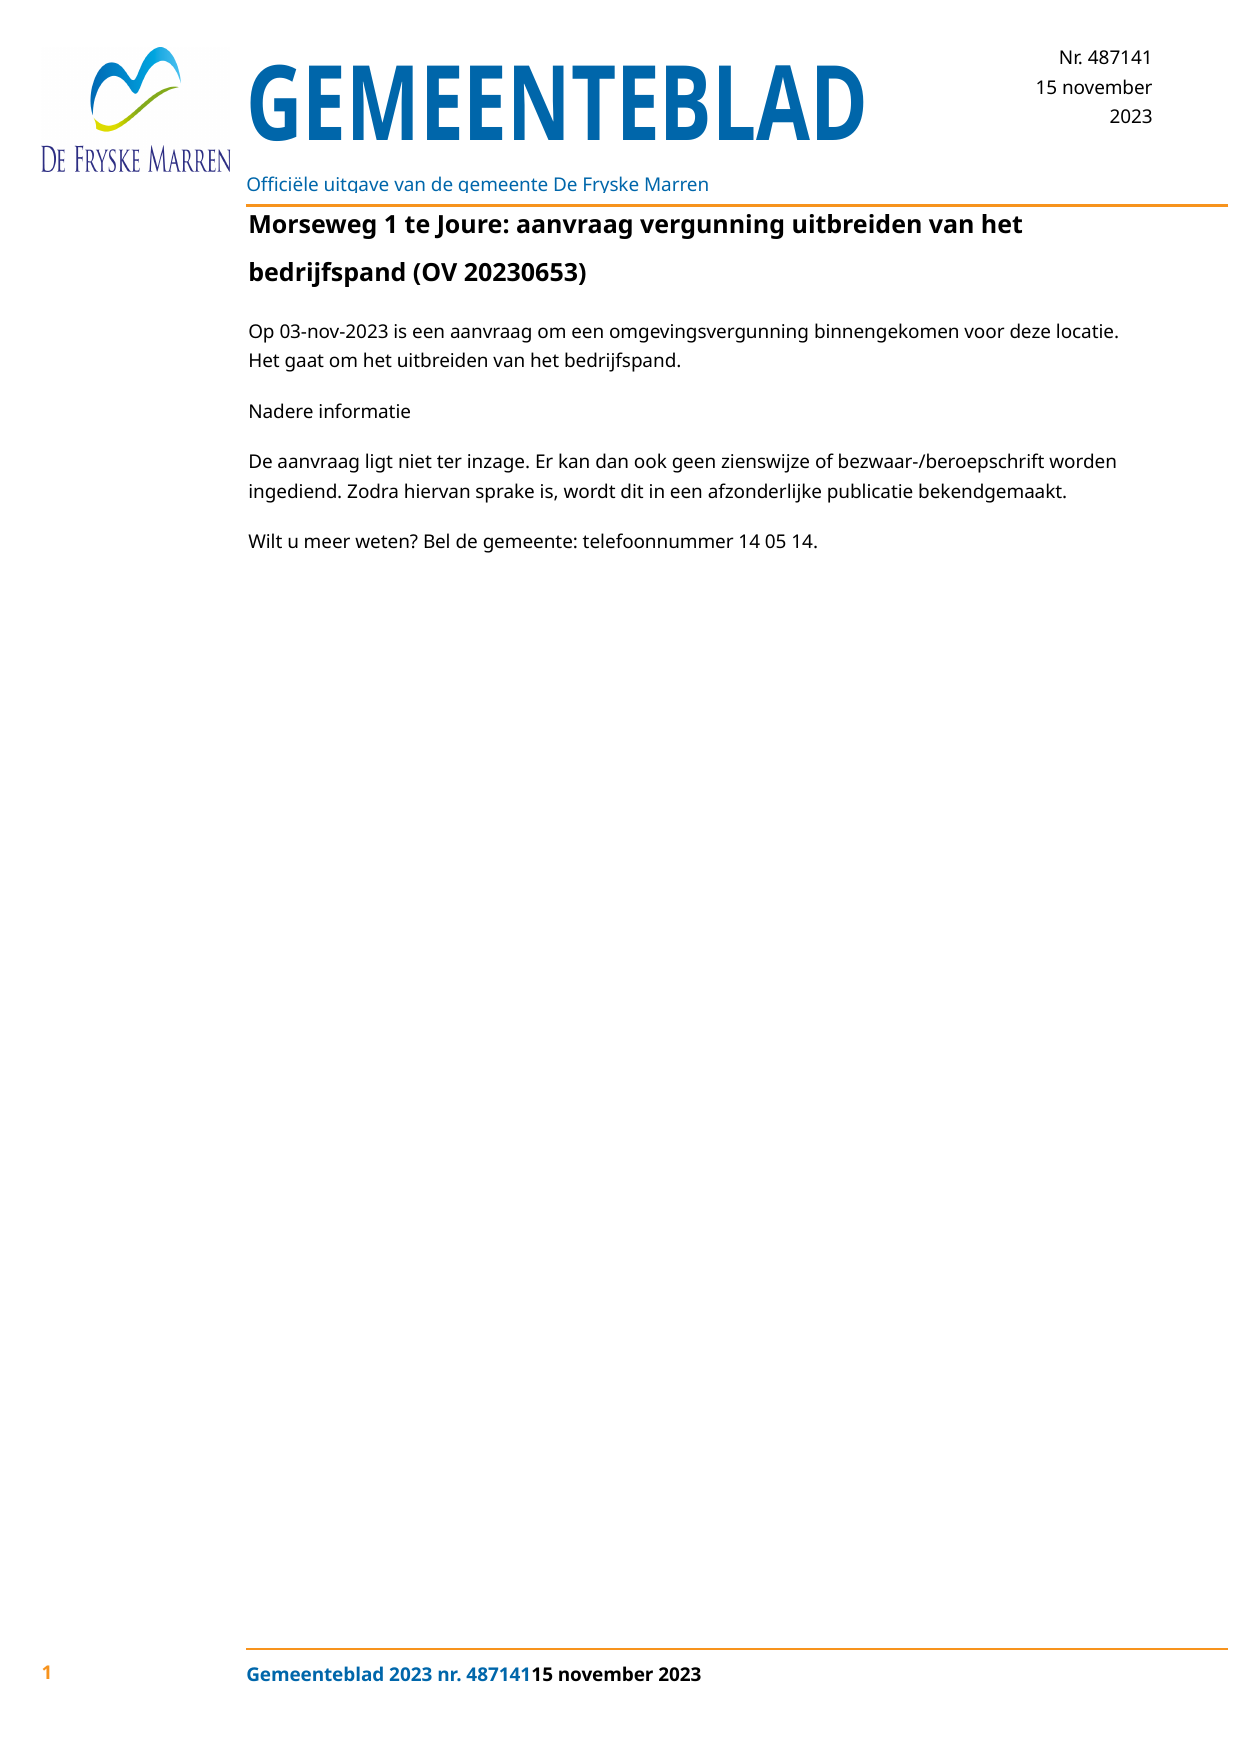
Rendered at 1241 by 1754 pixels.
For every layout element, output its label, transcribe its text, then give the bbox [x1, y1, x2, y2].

text De aanvraag ligt niet ter inzage. Er kan dan ook geen zienswijze of bezwaar-/beroepschrift worden ingediend. Zodra hiervan sprake is, wordt dit in een afzonderlijke publicatie bekendgemaakt. [248, 448, 1152, 504]
picture [41, 47, 231, 172]
text Nadere informatie [248, 398, 1152, 424]
text Morseweg 1 te Joure: aanvraag vergunning uitbreiden van het bedrijfspand (OV 20230653) [248, 207, 1152, 288]
text Wilt u meer weten? Bel de gemeente: telefoonnummer 14 05 14. [248, 528, 1152, 554]
text Op 03-nov-2023 is een aanvraag om een omgevingsvergunning binnengekomen voor deze locatie. Het gaat om het uitbreiden van het bedrijfspand. [248, 318, 1152, 373]
